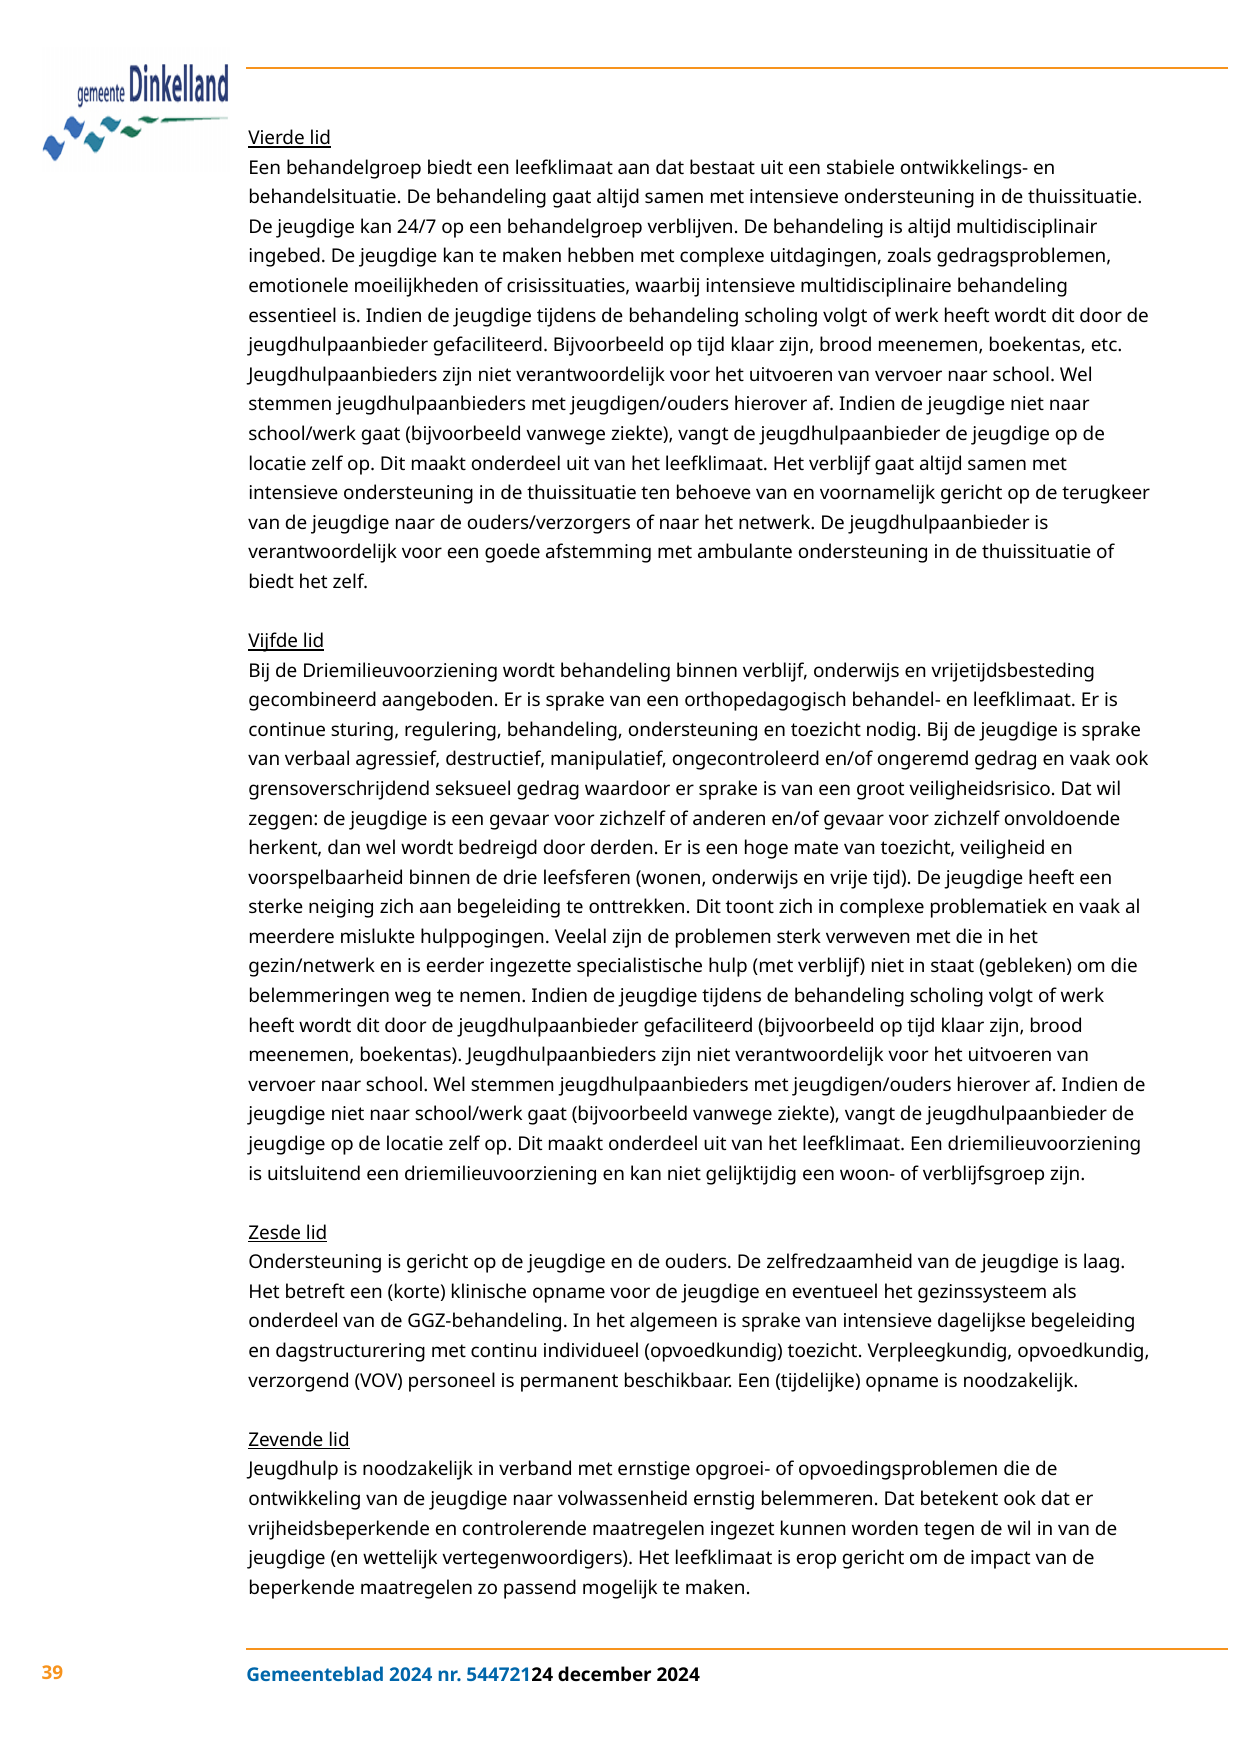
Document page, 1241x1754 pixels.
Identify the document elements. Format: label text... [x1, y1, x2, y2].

text Bij de Driemilieuvoorziening wordt behandeling binnen verblijf, onderwijs en vrijetijdsbesteding gecombineerd aangeboden. Er is sprake van een orthopedagogisch behandel- en leefklimaat. Er is continue sturing, regulering, behandeling, ondersteuning en toezicht nodig. Bij de jeugdige is sprake van verbaal agressief, destructief, manipulatief, ongecontroleerd en/of ongeremd gedrag en vaak ook grensoverschrijdend seksueel gedrag waardoor er sprake is van een groot veiligheidsrisico. Dat wil zeggen: de jeugdige is een gevaar voor zichzelf of anderen en/of gevaar voor zichzelf onvoldoende herkent, dan wel wordt bedreigd door derden. Er is een hoge mate van toezicht, veiligheid en voorspelbaarheid binnen de drie leefsferen (wonen, onderwijs en vrije tijd). De jeugdige heeft een sterke neiging zich aan begeleiding te onttrekken. Dit toont zich in complexe problematiek en vaak al meerdere mislukte hulppogingen. Veelal zijn de problemen sterk verweven met die in het gezin/netwerk en is eerder ingezette specialistische hulp (met verblijf) niet in staat (gebleken) om die belemmeringen weg te nemen. Indien de jeugdige tijdens de behandeling scholing volgt of werk heeft wordt dit door de jeugdhulpaanbieder gefaciliteerd (bijvoorbeeld op tijd klaar zijn, brood meenemen, boekentas). Jeugdhulpaanbieders zijn niet verantwoordelijk voor het uitvoeren van vervoer naar school. Wel stemmen jeugdhulpaanbieders met jeugdigen/ouders hierover af. Indien de jeugdige niet naar school/werk gaat (bijvoorbeeld vanwege ziekte), vangt de jeugdhulpaanbieder de jeugdige op de locatie zelf op. Dit maakt onderdeel uit van het leefklimaat. Een driemilieuvoorziening is uitsluitend een driemilieuvoorziening en kan niet gelijktijdig een woon- of verblijfsgroep zijn. [248, 657, 1152, 1186]
text Zesde lid [248, 1219, 1152, 1245]
text Een behandelgroep biedt een leefklimaat aan dat bestaat uit een stabiele ontwikkelings- en behandelsituatie. De behandeling gaat altijd samen met intensieve ondersteuning in de thuissituatie. De jeugdige kan 24/7 op een behandelgroep verblijven. De behandeling is altijd multidisciplinair ingebed. De jeugdige kan te maken hebben met complexe uitdagingen, zoals gedragsproblemen, emotionele moeilijkheden of crisissituaties, waarbij intensieve multidisciplinaire behandeling essentieel is. Indien de jeugdige tijdens de behandeling scholing volgt of werk heeft wordt dit door de jeugdhulpaanbieder gefaciliteerd. Bijvoorbeeld op tijd klaar zijn, brood meenemen, boekentas, etc. Jeugdhulpaanbieders zijn niet verantwoordelijk voor het uitvoeren van vervoer naar school. Wel stemmen jeugdhulpaanbieders met jeugdigen/ouders hierover af. Indien de jeugdige niet naar school/werk gaat (bijvoorbeeld vanwege ziekte), vangt de jeugdhulpaanbieder de jeugdige op de locatie zelf op. Dit maakt onderdeel uit van het leefklimaat. Het verblijf gaat altijd samen met intensieve ondersteuning in de thuissituatie ten behoeve van en voornamelijk gericht op de terugkeer van de jeugdige naar de ouders/verzorgers of naar het netwerk. De jeugdhulpaanbieder is verantwoordelijk voor een goede afstemming met ambulante ondersteuning in de thuissituatie of biedt het zelf. [248, 154, 1152, 594]
text Vijfde lid [248, 627, 1152, 653]
text Ondersteuning is gericht op de jeugdige en de ouders. De zelfredzaamheid van de jeugdige is laag. Het betreft een (korte) klinische opname voor de jeugdige en eventueel het gezinssysteem als onderdeel van de GGZ-behandeling. In het algemeen is sprake van intensieve dagelijkse begeleiding en dagstructurering met continu individueel (opvoedkundig) toezicht. Verpleegkundig, opvoedkundig, verzorgend (VOV) personeel is permanent beschikbaar. Een (tijdelijke) opname is noodzakelijk. [248, 1248, 1152, 1393]
text Zevende lid [248, 1426, 1152, 1452]
picture [41, 47, 231, 172]
text Jeugdhulp is noodzakelijk in verband met ernstige opgroei- of opvoedingsproblemen die de ontwikkeling van de jeugdige naar volwassenheid ernstig belemmeren. Dat betekent ook dat er vrijheidsbeperkende en controlerende maatregelen ingezet kunnen worden tegen de wil in van de jeugdige (en wettelijk vertegenwoordigers). Het leefklimaat is erop gericht om de impact van de beperkende maatregelen zo passend mogelijk te maken. [248, 1456, 1152, 1600]
text Vierde lid [248, 124, 1152, 150]
